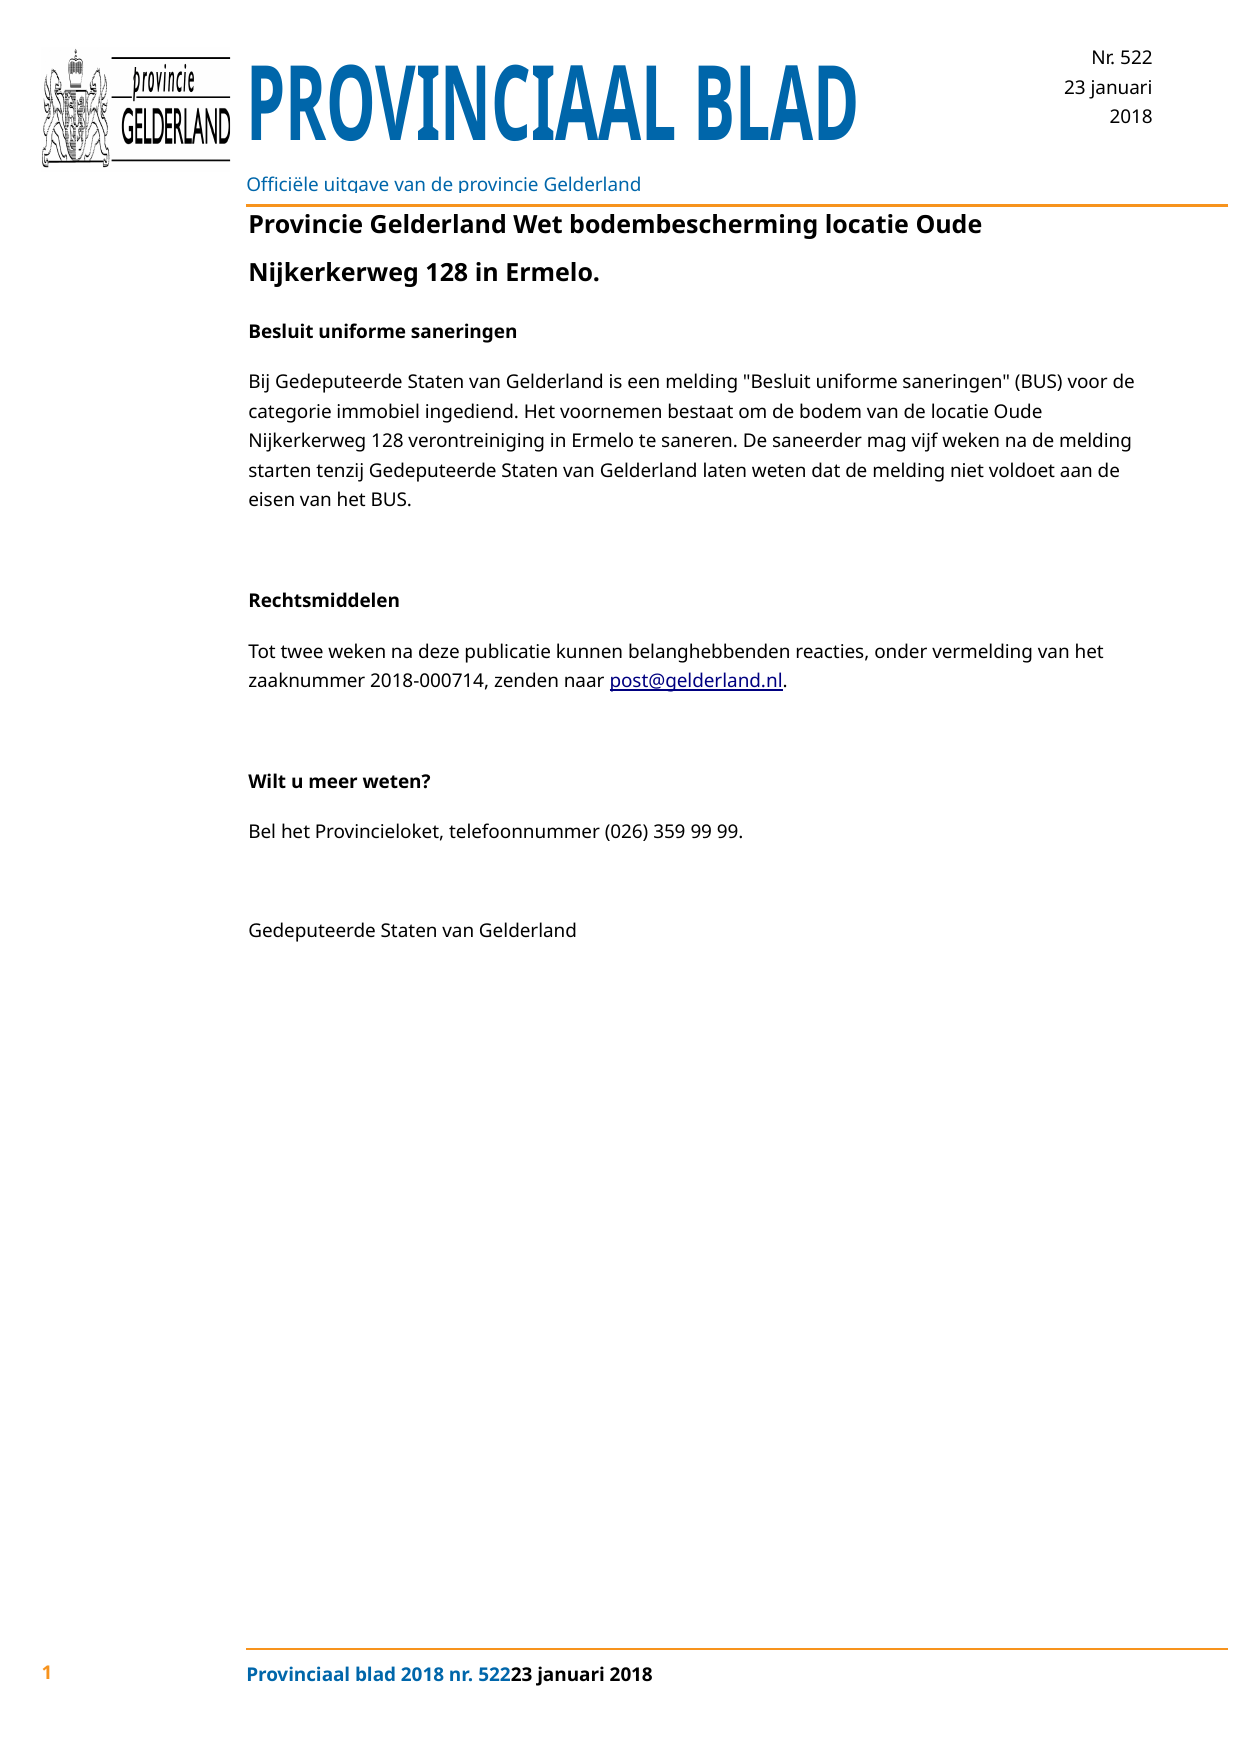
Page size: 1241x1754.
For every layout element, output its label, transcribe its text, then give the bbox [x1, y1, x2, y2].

text Tot twee weken na deze publicatie kunnen belanghebbenden reacties, onder vermelding van het zaaknummer 2018-000714, zenden naar post@gelderland.nl. [248, 638, 1152, 693]
text Bel het Provincieloket, telefoonnummer (026) 359 99 99. [248, 819, 1152, 844]
text Gedeputeerde Staten van Gelderland [248, 917, 1152, 943]
text Besluit uniforme saneringen [248, 318, 1152, 344]
picture [41, 47, 231, 172]
text Bij Gedeputeerde Staten van Gelderland is een melding "Besluit uniforme saneringen" (BUS) voor de categorie immobiel ingediend. Het voornemen bestaat om de bodem van de locatie Oude Nijkerkerweg 128 verontreiniging in Ermelo te saneren. De saneerder mag vijf weken na de melding starten tenzij Gedeputeerde Staten van Gelderland laten weten dat de melding niet voldoet aan de eisen van het BUS. [248, 368, 1152, 512]
text Wilt u meer weten? [248, 768, 1152, 794]
text Rechtsmiddelen [248, 587, 1152, 613]
text Provincie Gelderland Wet bodembescherming locatie Oude Nijkerkerweg 128 in Ermelo. [248, 207, 1152, 288]
